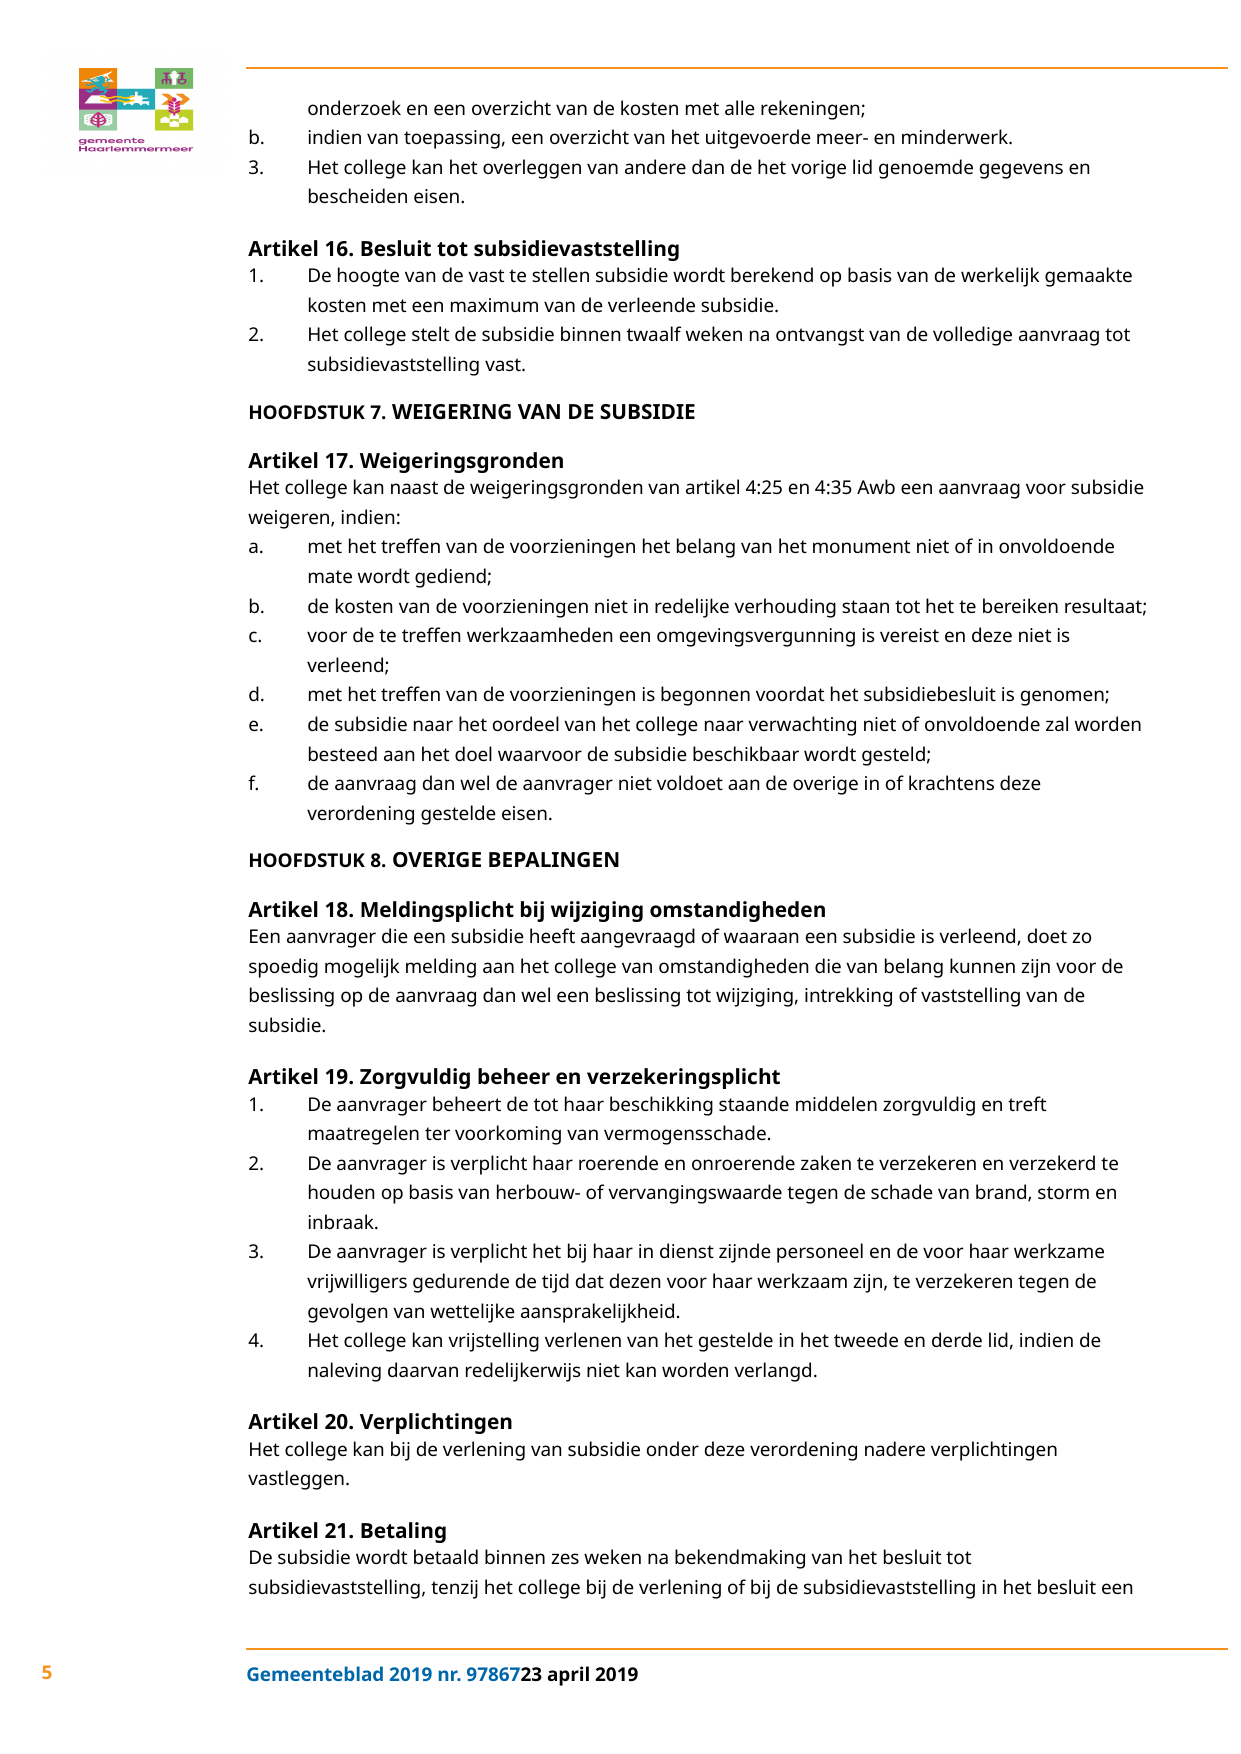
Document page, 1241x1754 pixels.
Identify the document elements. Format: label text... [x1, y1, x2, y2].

list Het college stelt de subsidie binnen twaalf weken na ontvangst van de volledige aanvraag tot subsidievaststelling vast. [248, 322, 1152, 377]
text Artikel 21. Betaling [248, 1516, 1152, 1544]
text Artikel 19. Zorgvuldig beheer en verzekeringsplicht [248, 1062, 1152, 1091]
text Het college kan bij de verlening van subsidie onder deze verordening nadere verplichtingen vastleggen. [248, 1436, 1152, 1491]
text Het college kan naast de weigeringsgronden van artikel 4:25 en 4:35 Awb een aanvraag voor subsidie weigeren, indien: [248, 474, 1152, 530]
list De aanvrager is verplicht haar roerende en onroerende zaken te verzekeren en verzekerd te houden op basis van herbouw- of vervangingswaarde tegen de schade van brand, storm en inbraak. [248, 1150, 1152, 1235]
list met het treffen van de voorzieningen het belang van het monument niet of in onvoldoende mate wordt gediend; [248, 534, 1152, 589]
list de subsidie naar het oordeel van het college naar verwachting niet of onvoldoende zal worden besteed aan het doel waarvoor de subsidie beschikbaar wordt gesteld; [248, 711, 1152, 766]
list de kosten van de voorzieningen niet in redelijke verhouding staan tot het te bereiken resultaat; [248, 593, 1152, 618]
text De subsidie wordt betaald binnen zes weken na bekendmaking van het besluit tot subsidievaststelling, tenzij het college bij de verlening of bij de subsidievaststelling in het besluit een [248, 1544, 1152, 1600]
text HOOFDSTUK 8. OVERIGE BEPALINGEN [248, 846, 1152, 874]
text HOOFDSTUK 7. WEIGERING VAN DE SUBSIDIE [248, 397, 1152, 425]
list onderzoek en een overzicht van de kosten met alle rekeningen; [248, 95, 1152, 121]
list De hoogte van de vast te stellen subsidie wordt berekend op basis van de werkelijk gemaakte kosten met een maximum van de verleende subsidie. [248, 262, 1152, 318]
list indien van toepassing, een overzicht van het uitgevoerde meer- en minderwerk. [248, 124, 1152, 150]
list De aanvrager beheert de tot haar beschikking staande middelen zorgvuldig en treft maatregelen ter voorkoming van vermogensschade. [248, 1091, 1152, 1146]
text Artikel 17. Weigeringsgronden [248, 446, 1152, 474]
list de aanvraag dan wel de aanvrager niet voldoet aan de overige in of krachtens deze verordening gestelde eisen. [248, 770, 1152, 826]
picture [41, 47, 231, 172]
text Artikel 20. Verplichtingen [248, 1407, 1152, 1436]
list voor de te treffen werkzaamheden een omgevingsvergunning is vereist en deze niet is verleend; [248, 622, 1152, 678]
list met het treffen van de voorzieningen is begonnen voordat het subsidiebesluit is genomen; [248, 682, 1152, 707]
list Het college kan vrijstelling verlenen van het gestelde in het tweede en derde lid, indien de naleving daarvan redelijkerwijs niet kan worden verlangd. [248, 1327, 1152, 1383]
text Een aanvrager die een subsidie heeft aangevraagd of waaraan een subsidie is verleend, doet zo spoedig mogelijk melding aan het college van omstandigheden die van belang kunnen zijn voor de beslissing op de aanvraag dan wel een beslissing tot wijziging, intrekking of vaststelling van de subsidie. [248, 923, 1152, 1038]
text Artikel 16. Besluit tot subsidievaststelling [248, 234, 1152, 262]
list De aanvrager is verplicht het bij haar in dienst zijnde personeel en de voor haar werkzame vrijwilligers gedurende de tijd dat dezen voor haar werkzaam zijn, te verzekeren tegen de gevolgen van wettelijke aansprakelijkheid. [248, 1239, 1152, 1324]
text Artikel 18. Meldingsplicht bij wijziging omstandigheden [248, 895, 1152, 923]
list Het college kan het overleggen van andere dan de het vorige lid genoemde gegevens en bescheiden eisen. [248, 154, 1152, 209]
